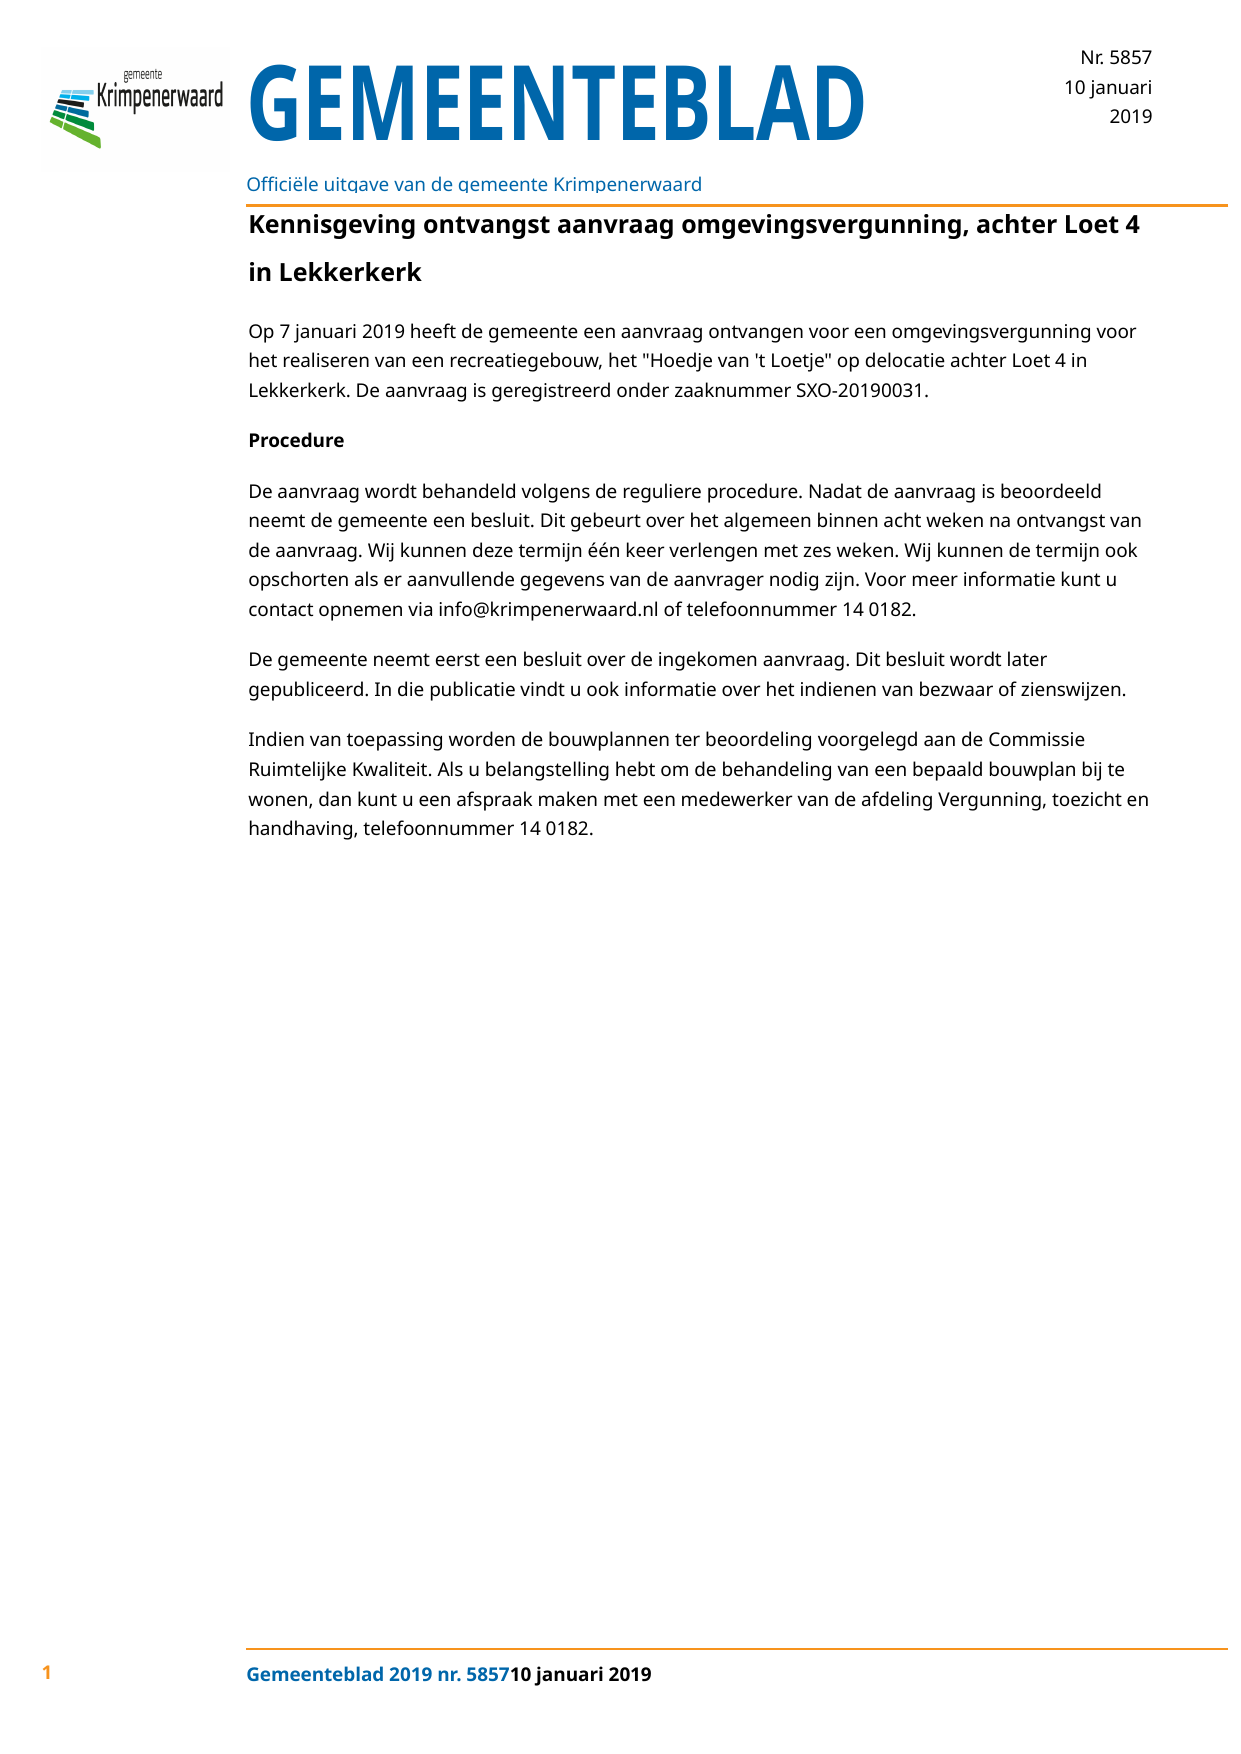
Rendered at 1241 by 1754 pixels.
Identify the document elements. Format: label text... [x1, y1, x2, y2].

text Op 7 januari 2019 heeft de gemeente een aanvraag ontvangen voor een omgevingsvergunning voor het realiseren van een recreatiegebouw, het "Hoedje van 't Loetje" op delocatie achter Loet 4 in Lekkerkerk. De aanvraag is geregistreerd onder zaaknummer SXO-20190031. [248, 318, 1152, 403]
text Indien van toepassing worden de bouwplannen ter beoordeling voorgelegd aan de Commissie Ruimtelijke Kwaliteit. Als u belangstelling hebt om de behandeling van een bepaald bouwplan bij te wonen, dan kunt u een afspraak maken met een medewerker van de afdeling Vergunning, toezicht en handhaving, telefoonnummer 14 0182. [248, 727, 1152, 841]
text Kennisgeving ontvangst aanvraag omgevingsvergunning, achter Loet 4 in Lekkerkerk [248, 207, 1152, 288]
text Procedure [248, 427, 1152, 453]
text De gemeente neemt eerst een besluit over de ingekomen aanvraag. Dit besluit wordt later gepubliceerd. In die publicatie vindt u ook informatie over het indienen van bezwaar of zienswijzen. [248, 647, 1152, 702]
picture [41, 47, 231, 172]
text De aanvraag wordt behandeld volgens de reguliere procedure. Nadat de aanvraag is beoordeeld neemt de gemeente een besluit. Dit gebeurt over het algemeen binnen acht weken na ontvangst van de aanvraag. Wij kunnen deze termijn één keer verlengen met zes weken. Wij kunnen de termijn ook opschorten als er aanvullende gegevens van de aanvrager nodig zijn. Voor meer informatie kunt u contact opnemen via info@krimpenerwaard.nl of telefoonnummer 14 0182. [248, 478, 1152, 622]
